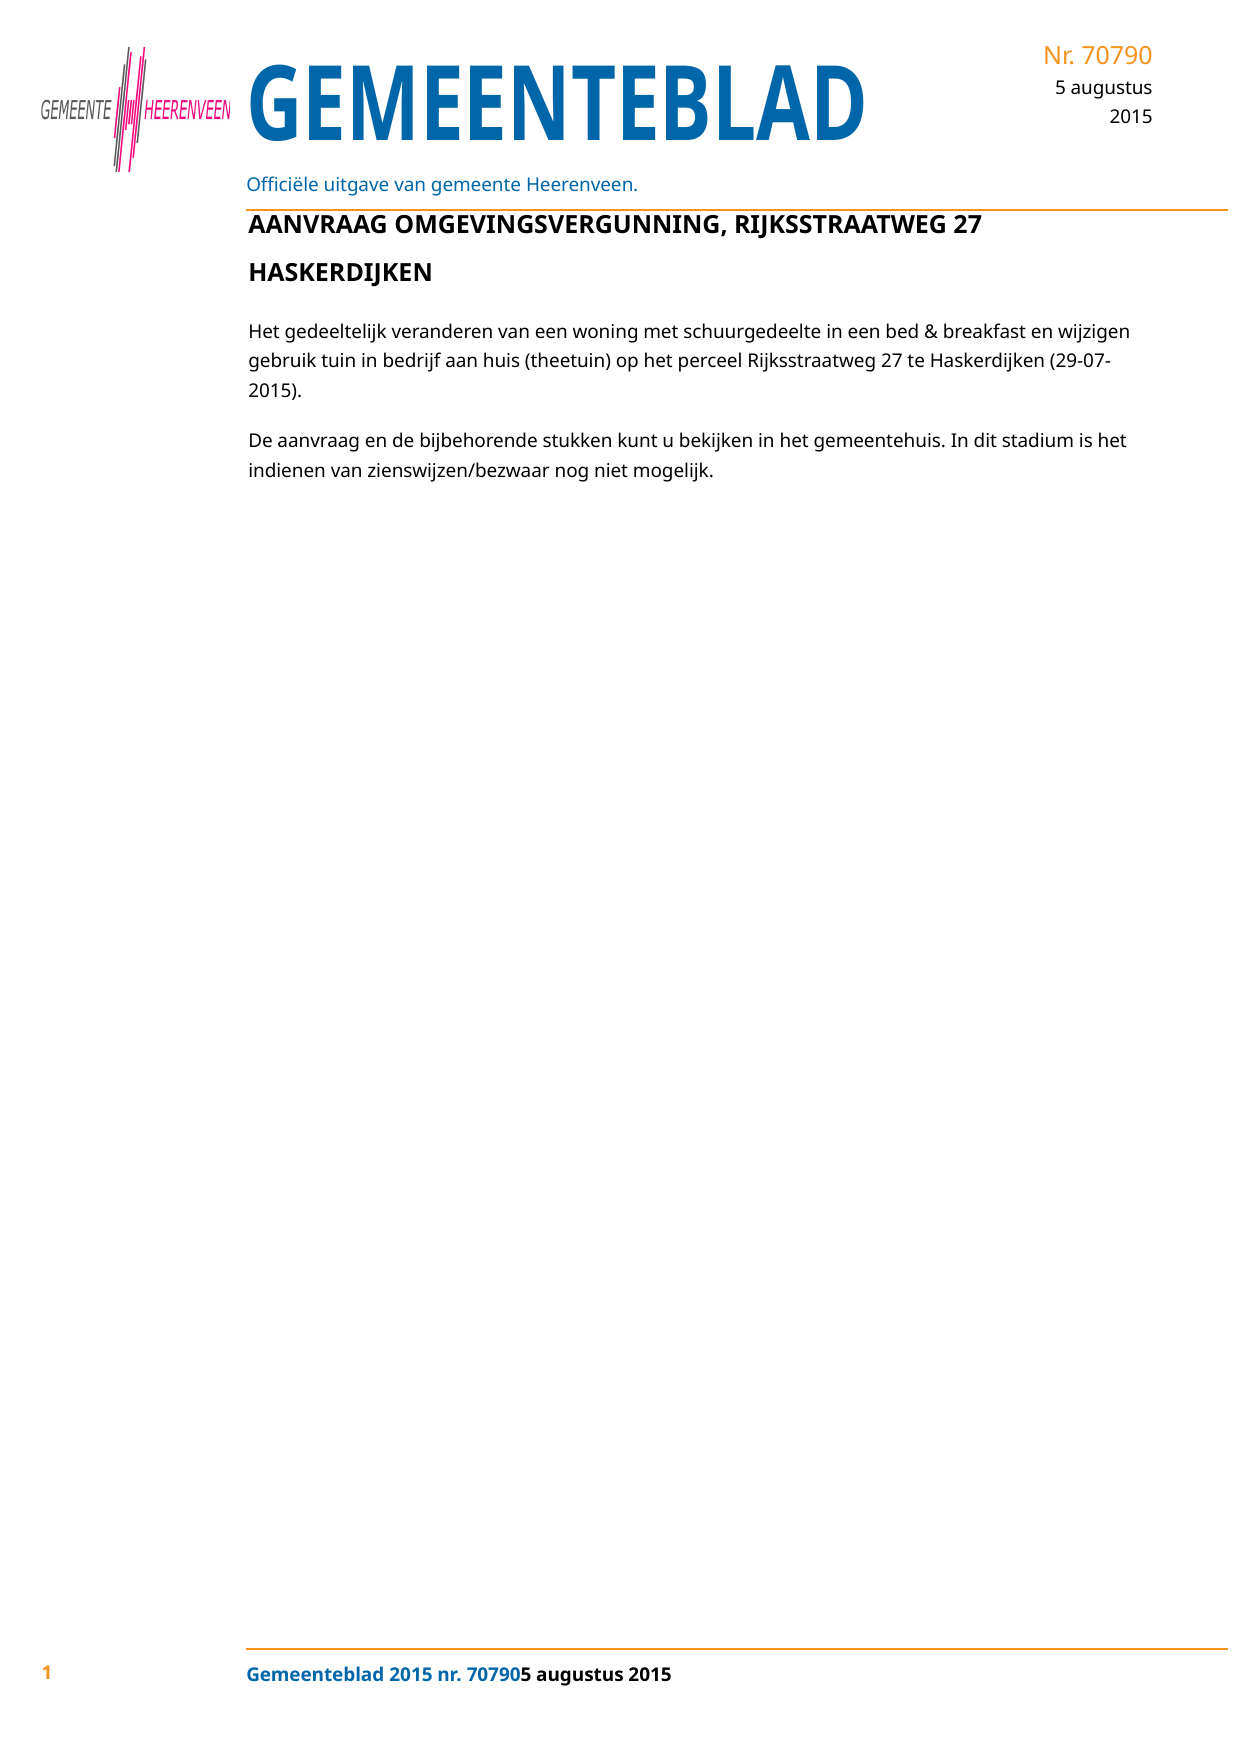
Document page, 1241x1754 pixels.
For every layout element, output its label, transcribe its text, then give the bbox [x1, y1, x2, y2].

text De aanvraag en de bijbehorende stukken kunt u bekijken in het gemeentehuis. In dit stadium is het indienen van zienswijzen/bezwaar nog niet mogelijk. [248, 427, 1152, 483]
picture [41, 47, 231, 172]
text Het gedeeltelijk veranderen van een woning met schuurgedeelte in een bed & breakfast en wijzigen gebruik tuin in bedrijf aan huis (theetuin) op het perceel Rijksstraatweg 27 te Haskerdijken (29-07-2015). [248, 318, 1152, 403]
text AANVRAAG OMGEVINGSVERGUNNING, RIJKSSTRAATWEG 27 HASKERDIJKEN [248, 211, 1152, 288]
